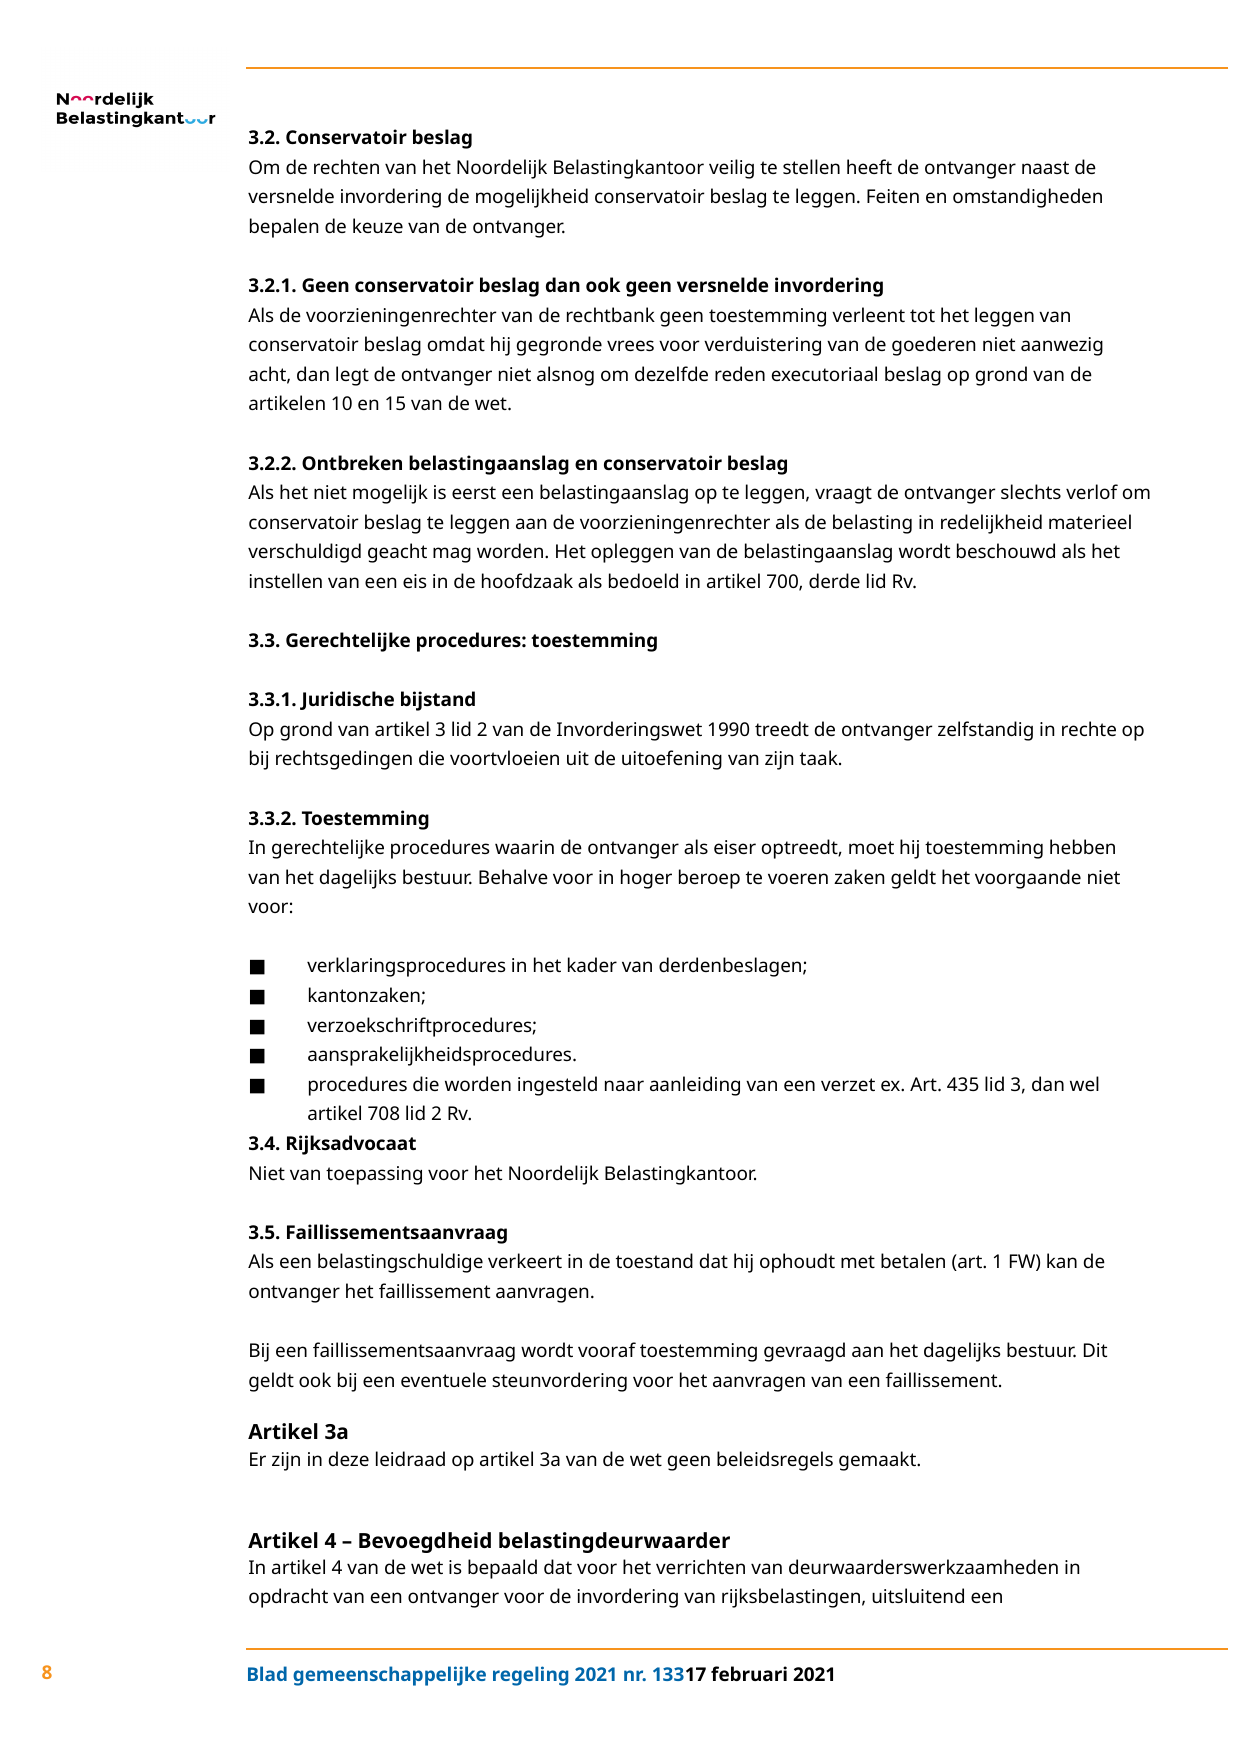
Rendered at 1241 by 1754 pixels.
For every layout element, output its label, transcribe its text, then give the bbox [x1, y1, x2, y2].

text 3.3.2. Toestemming [248, 805, 1152, 831]
text 3.2. Conservatoir beslag [248, 124, 1152, 150]
text 3.2.2. Ontbreken belastingaanslag en conservatoir beslag [248, 450, 1152, 476]
text 3.4. Rijksadvocaat [248, 1130, 1152, 1156]
text In artikel 4 van de wet is bepaald dat voor het verrichten van deurwaarderswerkzaamheden in opdracht van een ontvanger voor de invordering van rijksbelastingen, uitsluitend een [248, 1554, 1152, 1609]
text Bij een faillissementsaanvraag wordt vooraf toestemming gevraagd aan het dagelijks bestuur. Dit geldt ook bij een eventuele steunvordering voor het aanvragen van een faillissement. [248, 1337, 1152, 1393]
text 3.3.1. Juridische bijstand [248, 686, 1152, 712]
text 3.2.1. Geen conservatoir beslag dan ook geen versnelde invordering [248, 272, 1152, 298]
text 3.3. Gerechtelijke procedures: toestemming [248, 627, 1152, 653]
list verklaringsprocedures in het kader van derdenbeslagen; [248, 953, 1152, 978]
text 3.5. Faillissementsaanvraag [248, 1219, 1152, 1245]
picture [41, 47, 231, 172]
list aansprakelijkheidsprocedures. [248, 1041, 1152, 1067]
list verzoekschriftprocedures; [248, 1012, 1152, 1038]
text Op grond van artikel 3 lid 2 van de Invorderingswet 1990 treedt de ontvanger zelfstandig in rechte op bij rechtsgedingen die voortvloeien uit de uitoefening van zijn taak. [248, 716, 1152, 771]
text Om de rechten van het Noordelijk Belastingkantoor veilig te stellen heeft de ontvanger naast de versnelde invordering de mogelijkheid conservatoir beslag te leggen. Feiten en omstandigheden bepalen de keuze van de ontvanger. [248, 154, 1152, 239]
list kantonzaken; [248, 982, 1152, 1008]
text Artikel 4 – Bevoegdheid belastingdeurwaarder [248, 1526, 1152, 1554]
text Niet van toepassing voor het Noordelijk Belastingkantoor. [248, 1160, 1152, 1186]
text Artikel 3a [248, 1417, 1152, 1446]
text Als het niet mogelijk is eerst een belastingaanslag op te leggen, vraagt de ontvanger slechts verlof om conservatoir beslag te leggen aan de voorzieningenrechter als de belasting in redelijkheid materieel verschuldigd geacht mag worden. Het opleggen van de belastingaanslag wordt beschouwd als het instellen van een eis in de hoofdzaak als bedoeld in artikel 700, derde lid Rv. [248, 479, 1152, 594]
text In gerechtelijke procedures waarin de ontvanger als eiser optreedt, moet hij toestemming hebben van het dagelijks bestuur. Behalve voor in hoger beroep te voeren zaken geldt het voorgaande niet voor: [248, 834, 1152, 919]
list procedures die worden ingesteld naar aanleiding van een verzet ex. Art. 435 lid 3, dan wel artikel 708 lid 2 Rv. [248, 1071, 1152, 1126]
text Als de voorzieningenrechter van de rechtbank geen toestemming verleent tot het leggen van conservatoir beslag omdat hij gegronde vrees voor verduistering van de goederen niet aanwezig acht, dan legt de ontvanger niet alsnog om dezelfde reden executoriaal beslag op grond van de artikelen 10 en 15 van de wet. [248, 302, 1152, 416]
text Als een belastingschuldige verkeert in de toestand dat hij ophoudt met betalen (art. 1 FW) kan de ontvanger het faillissement aanvragen. [248, 1248, 1152, 1304]
text Er zijn in deze leidraad op artikel 3a van de wet geen beleidsregels gemaakt. [248, 1446, 1152, 1471]
